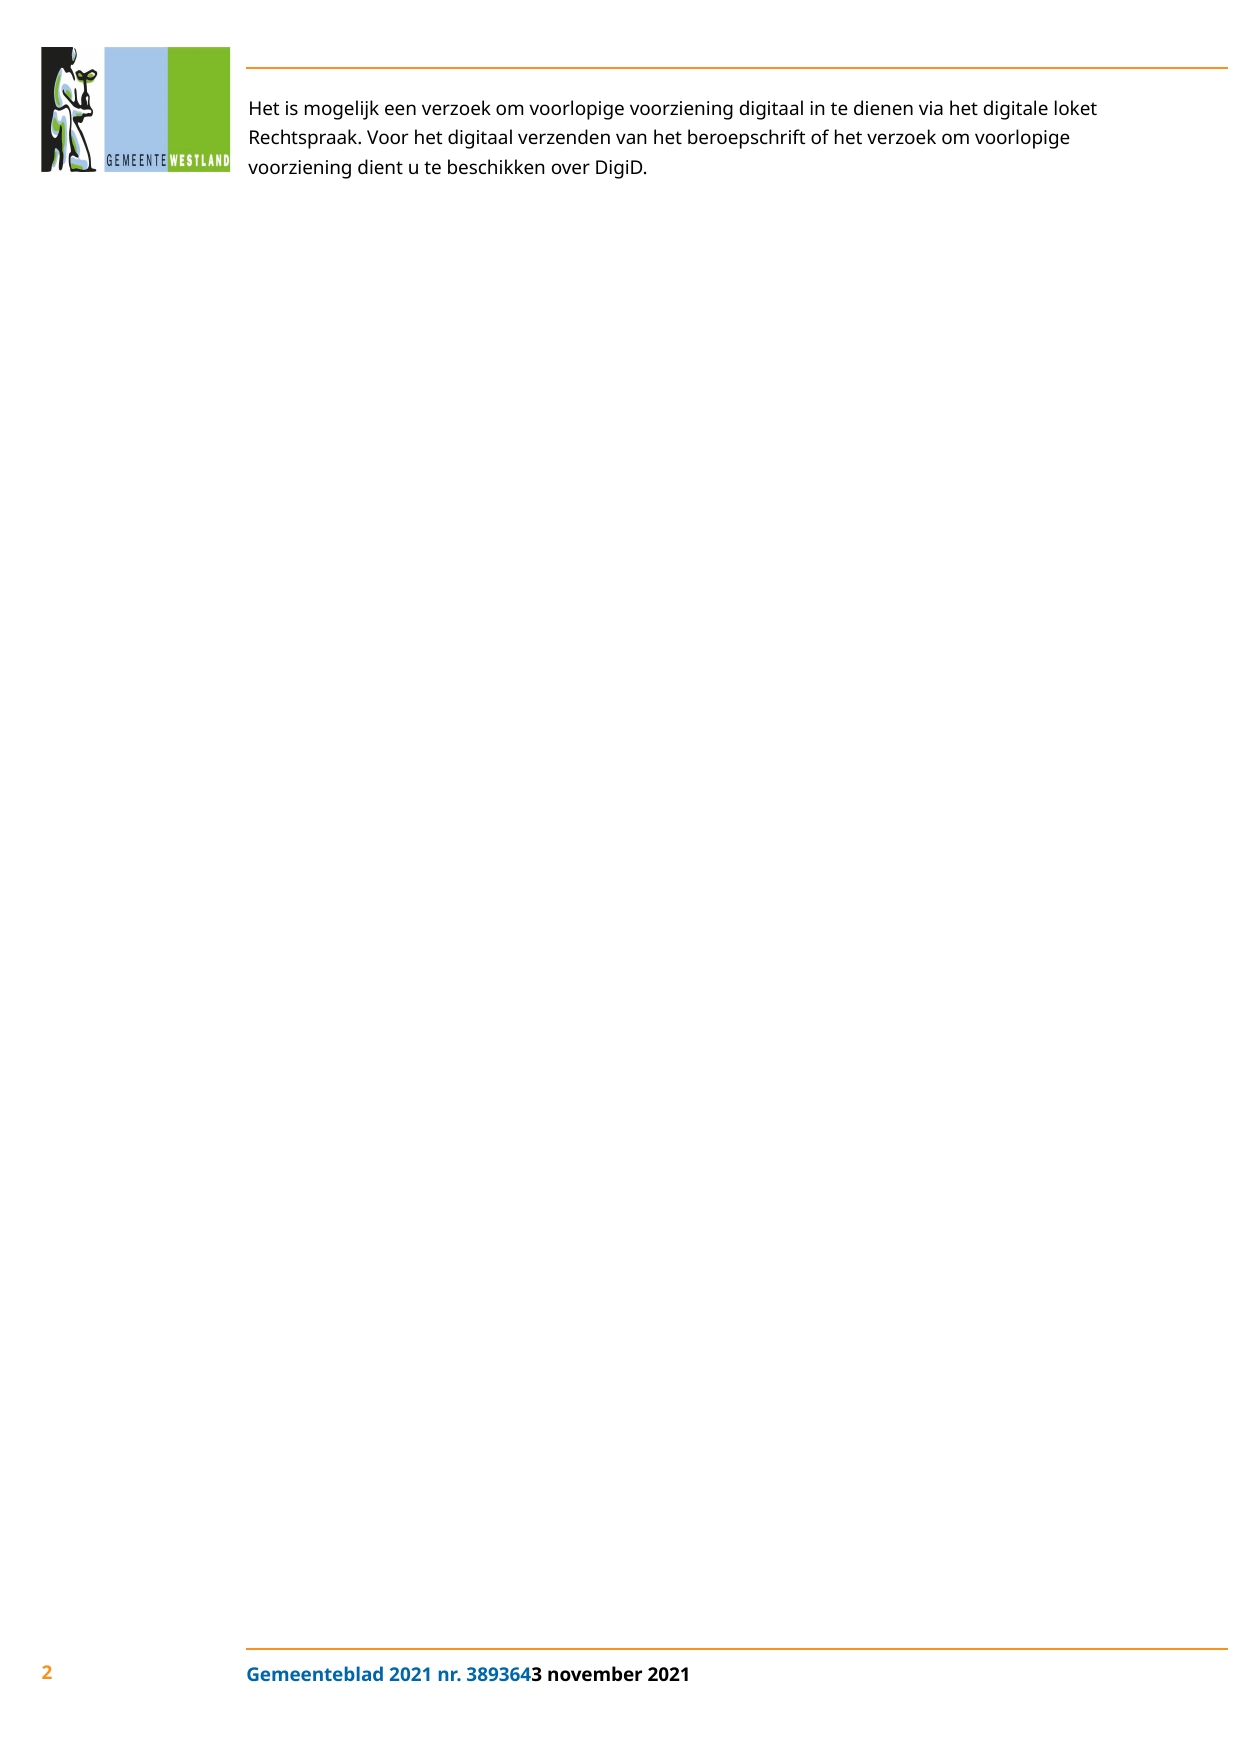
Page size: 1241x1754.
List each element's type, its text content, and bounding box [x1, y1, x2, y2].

text Het is mogelijk een verzoek om voorlopige voorziening digitaal in te dienen via het digitale loket Rechtspraak. Voor het digitaal verzenden van het beroepschrift of het verzoek om voorlopige voorziening dient u te beschikken over DigiD. [248, 95, 1152, 180]
picture [41, 47, 231, 172]
